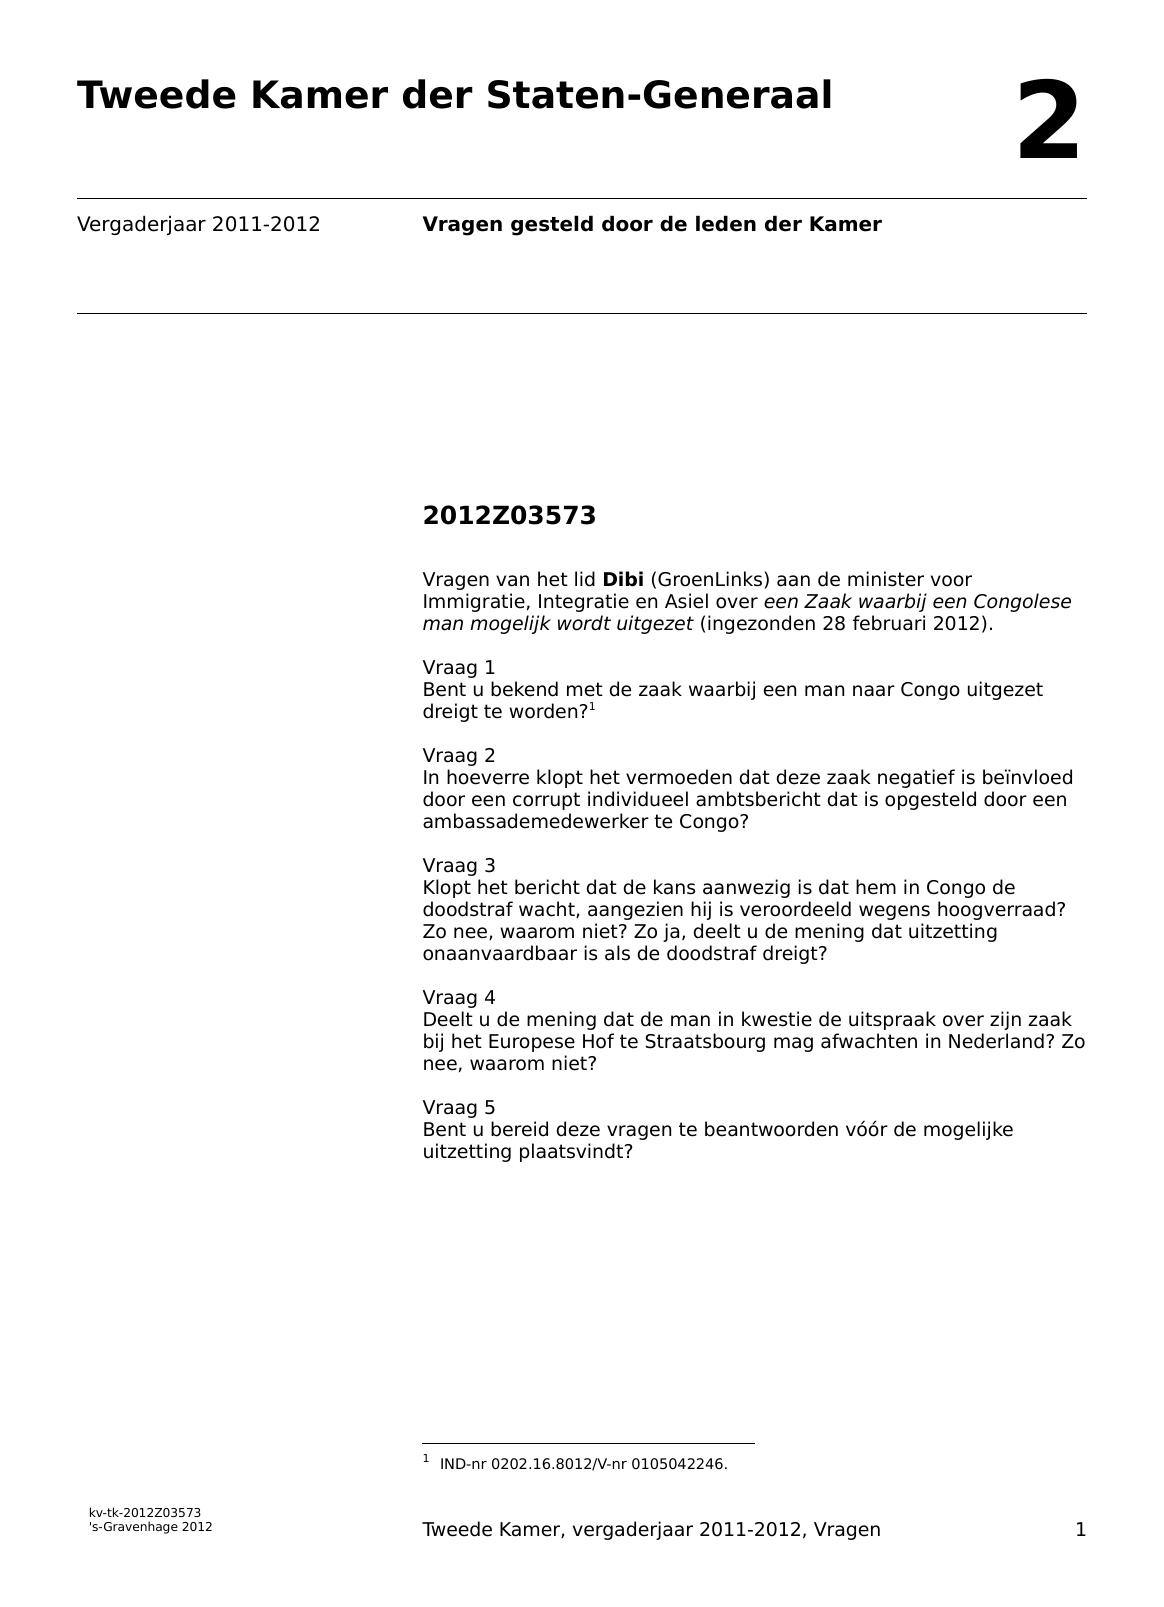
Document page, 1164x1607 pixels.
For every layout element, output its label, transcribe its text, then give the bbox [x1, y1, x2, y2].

text Bent u bereid deze vragen te beantwoorden vóór de mogelijke uitzetting plaatsvindt? [422, 1119, 1087, 1163]
text kv-tk-2012Z03573 [88, 1506, 323, 1520]
text Klopt het bericht dat de kans aanwezig is dat hem in Congo de doodstraf wacht, aangezien hij is veroordeeld wegens hoogverraad? Zo nee, waarom niet? Zo ja, deelt u de mening dat uitzetting onaanvaardbaar is als de doodstraf dreigt? [422, 877, 1087, 965]
table_header Tweede Kamer der Staten-Generaal [77, 59, 886, 198]
text Vraag 1 [422, 657, 1087, 679]
table_cell Vragen gesteld door de leden der Kamer [422, 199, 1087, 313]
text Vraag 3 [422, 855, 1087, 877]
text Vragen van het lid Dibi (GroenLinks) aan de minister voor Immigratie, Integratie en Asiel over een Zaak waarbij een Congolese man mogelijk wordt uitgezet (ingezonden 28 februari 2012). [422, 569, 1087, 635]
text In hoeverre klopt het vermoeden dat deze zaak negatief is beïnvloed door een corrupt individueel ambtsbericht dat is opgesteld door een ambassademedewerker te Congo? [422, 767, 1087, 833]
text Deelt u de mening dat de man in kwestie de uitspraak over zijn zaak bij het Europese Hof te Straatsbourg mag afwachten in Nederland? Zo nee, waarom niet? [422, 1009, 1087, 1075]
text 2012Z03573 [422, 501, 1087, 531]
text Vraag 4 [422, 987, 1087, 1009]
text IND-nr 0202.16.8012/V-nr 0105042246. [422, 1452, 1087, 1474]
text Vraag 5 [422, 1097, 1087, 1119]
table_header 2 [886, 59, 1087, 198]
table_cell Vergaderjaar 2011-2012 [77, 199, 422, 313]
text Vraag 2 [422, 745, 1087, 767]
text 's-Gravenhage 2012 [88, 1520, 323, 1534]
text Bent u bekend met de zaak waarbij een man naar Congo uitgezet dreigt te worden? [422, 679, 1087, 723]
